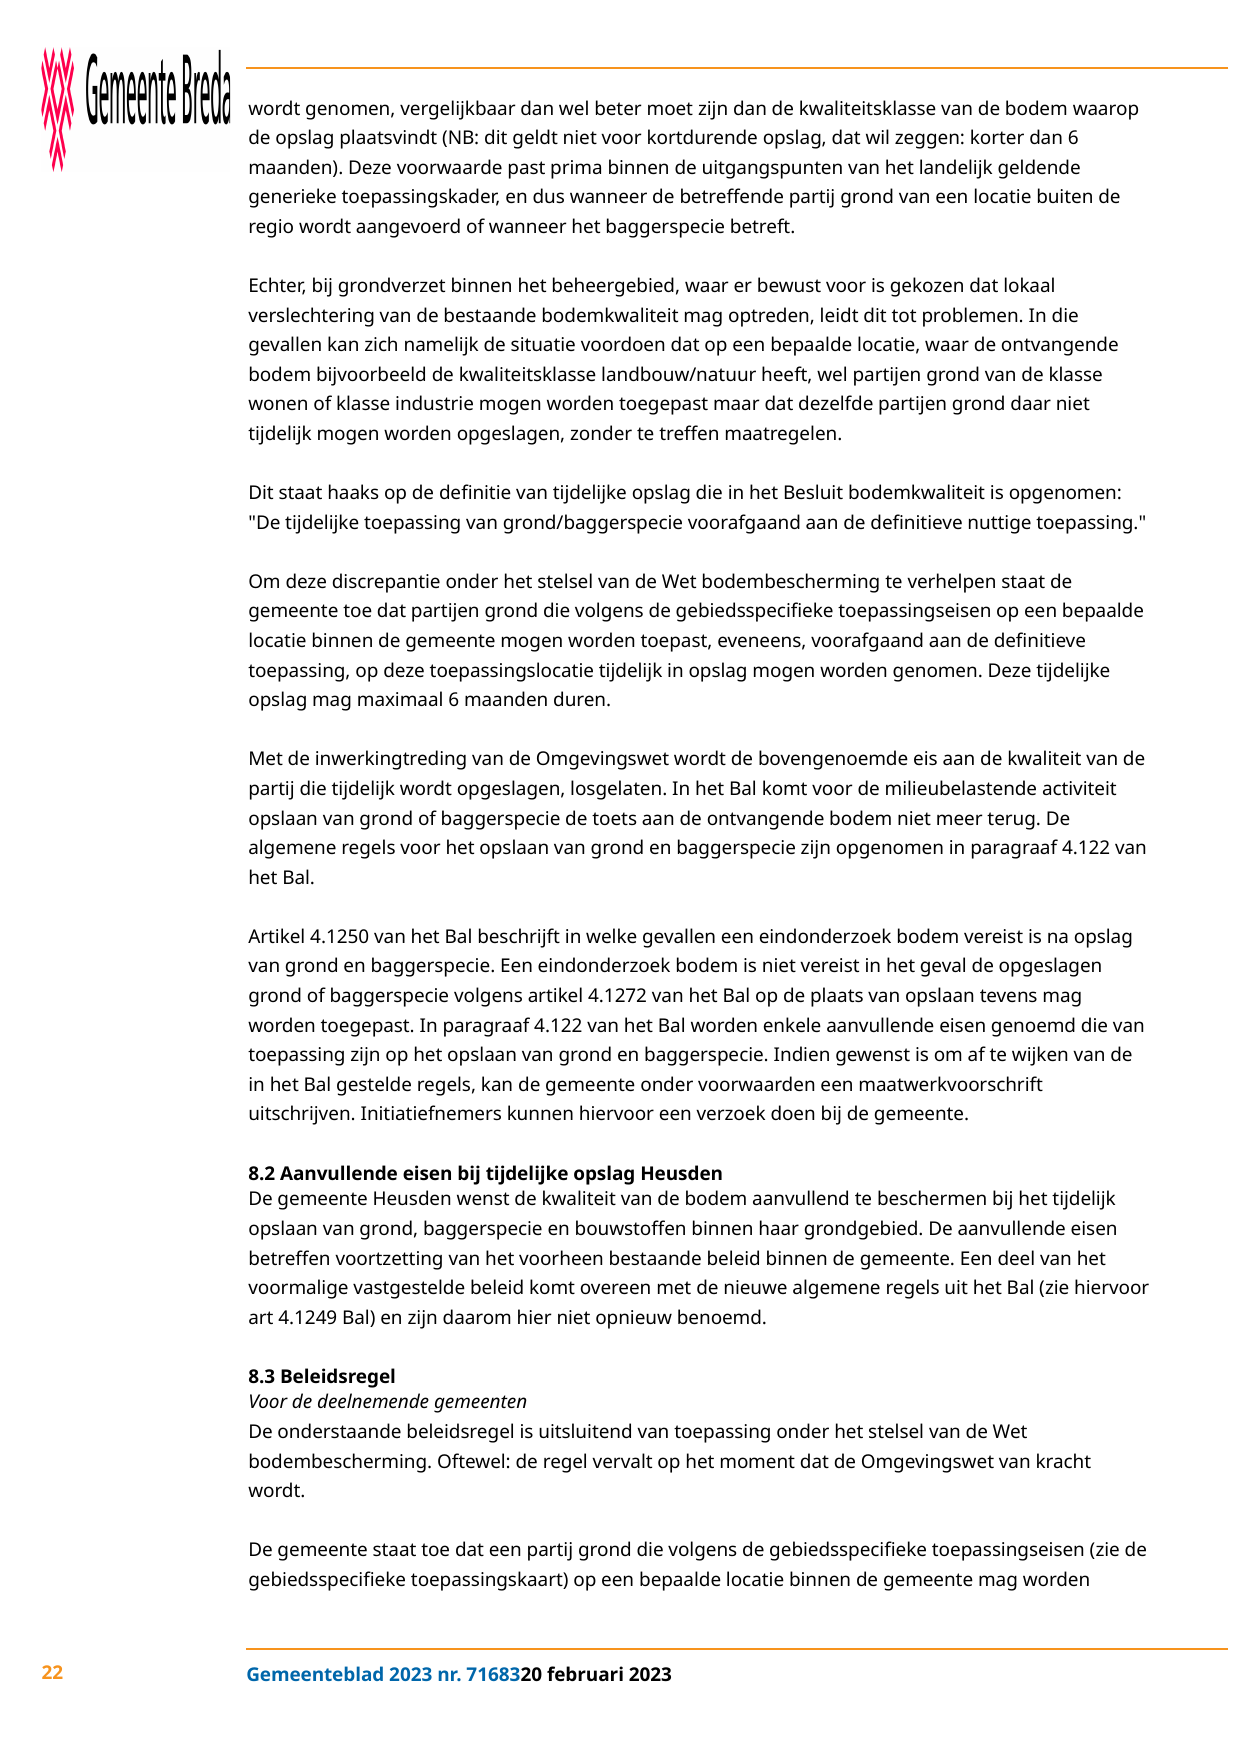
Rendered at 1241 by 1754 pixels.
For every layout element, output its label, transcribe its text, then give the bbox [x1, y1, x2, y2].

text Dit staat haaks op de definitie van tijdelijke opslag die in het Besluit bodemkwaliteit is opgenomen: "De tijdelijke toepassing van grond/baggerspecie voorafgaand aan de definitieve nuttige toepassing." [248, 479, 1152, 535]
text De gemeente Heusden wenst de kwaliteit van de bodem aanvullend te beschermen bij het tijdelijk opslaan van grond, baggerspecie en bouwstoffen binnen haar grondgebied. De aanvullende eisen betreffen voortzetting van het voorheen bestaande beleid binnen de gemeente. Een deel van het voormalige vastgestelde beleid komt overeen met de nieuwe algemene regels uit het Bal (zie hiervoor art 4.1249 Bal) en zijn daarom hier niet opnieuw benoemd. [248, 1186, 1152, 1329]
text Met de inwerkingtreding van de Omgevingswet wordt de bovengenoemde eis aan de kwaliteit van de partij die tijdelijk wordt opgeslagen, losgelaten. In het Bal komt voor de milieubelastende activiteit opslaan van grond of baggerspecie de toets aan de ontvangende bodem niet meer terug. De algemene regels voor het opslaan van grond en baggerspecie zijn opgenomen in paragraaf 4.122 van het Bal. [248, 746, 1152, 890]
text wordt genomen, vergelijkbaar dan wel beter moet zijn dan de kwaliteitsklasse van de bodem waarop de opslag plaatsvindt (NB: dit geldt niet voor kortdurende opslag, dat wil zeggen: korter dan 6 maanden). Deze voorwaarde past prima binnen de uitgangspunten van het landelijk geldende generieke toepassingskader, en dus wanneer de betreffende partij grond van een locatie buiten de regio wordt aangevoerd of wanneer het baggerspecie betreft. [248, 95, 1152, 239]
text 8.2 Aanvullende eisen bij tijdelijke opslag Heusden [248, 1160, 1152, 1186]
text De gemeente staat toe dat een partij grond die volgens de gebiedsspecifieke toepassingseisen (zie de gebiedsspecifieke toepassingskaart) op een bepaalde locatie binnen de gemeente mag worden [248, 1537, 1152, 1592]
text Om deze discrepantie onder het stelsel van de Wet bodembescherming te verhelpen staat de gemeente toe dat partijen grond die volgens de gebiedsspecifieke toepassingseisen op een bepaalde locatie binnen de gemeente mogen worden toepast, eveneens, voorafgaand aan de definitieve toepassing, op deze toepassingslocatie tijdelijk in opslag mogen worden genomen. Deze tijdelijke opslag mag maximaal 6 maanden duren. [248, 568, 1152, 712]
text De onderstaande beleidsregel is uitsluitend van toepassing onder het stelsel van de Wet bodembescherming. Oftewel: de regel vervalt op het moment dat de Omgevingswet van kracht wordt. [248, 1418, 1152, 1503]
text Echter, bij grondverzet binnen het beheergebied, waar er bewust voor is gekozen dat lokaal verslechtering van de bestaande bodemkwaliteit mag optreden, leidt dit tot problemen. In die gevallen kan zich namelijk de situatie voordoen dat op een bepaalde locatie, waar de ontvangende bodem bijvoorbeeld de kwaliteitsklasse landbouw/natuur heeft, wel partijen grond van de klasse wonen of klasse industrie mogen worden toegepast maar dat dezelfde partijen grond daar niet tijdelijk mogen worden opgeslagen, zonder te treffen maatregelen. [248, 272, 1152, 446]
text Voor de deelnemende gemeenten [248, 1389, 1152, 1414]
picture [41, 47, 231, 172]
text 8.3 Beleidsregel [248, 1363, 1152, 1389]
text Artikel 4.1250 van het Bal beschrijft in welke gevallen een eindonderzoek bodem vereist is na opslag van grond en baggerspecie. Een eindonderzoek bodem is niet vereist in het geval de opgeslagen grond of baggerspecie volgens artikel 4.1272 van het Bal op de plaats van opslaan tevens mag worden toegepast. In paragraaf 4.122 van het Bal worden enkele aanvullende eisen genoemd die van toepassing zijn op het opslaan van grond en baggerspecie. Indien gewenst is om af te wijken van de in het Bal gestelde regels, kan de gemeente onder voorwaarden een maatwerkvoorschrift uitschrijven. Initiatiefnemers kunnen hiervoor een verzoek doen bij de gemeente. [248, 923, 1152, 1126]
